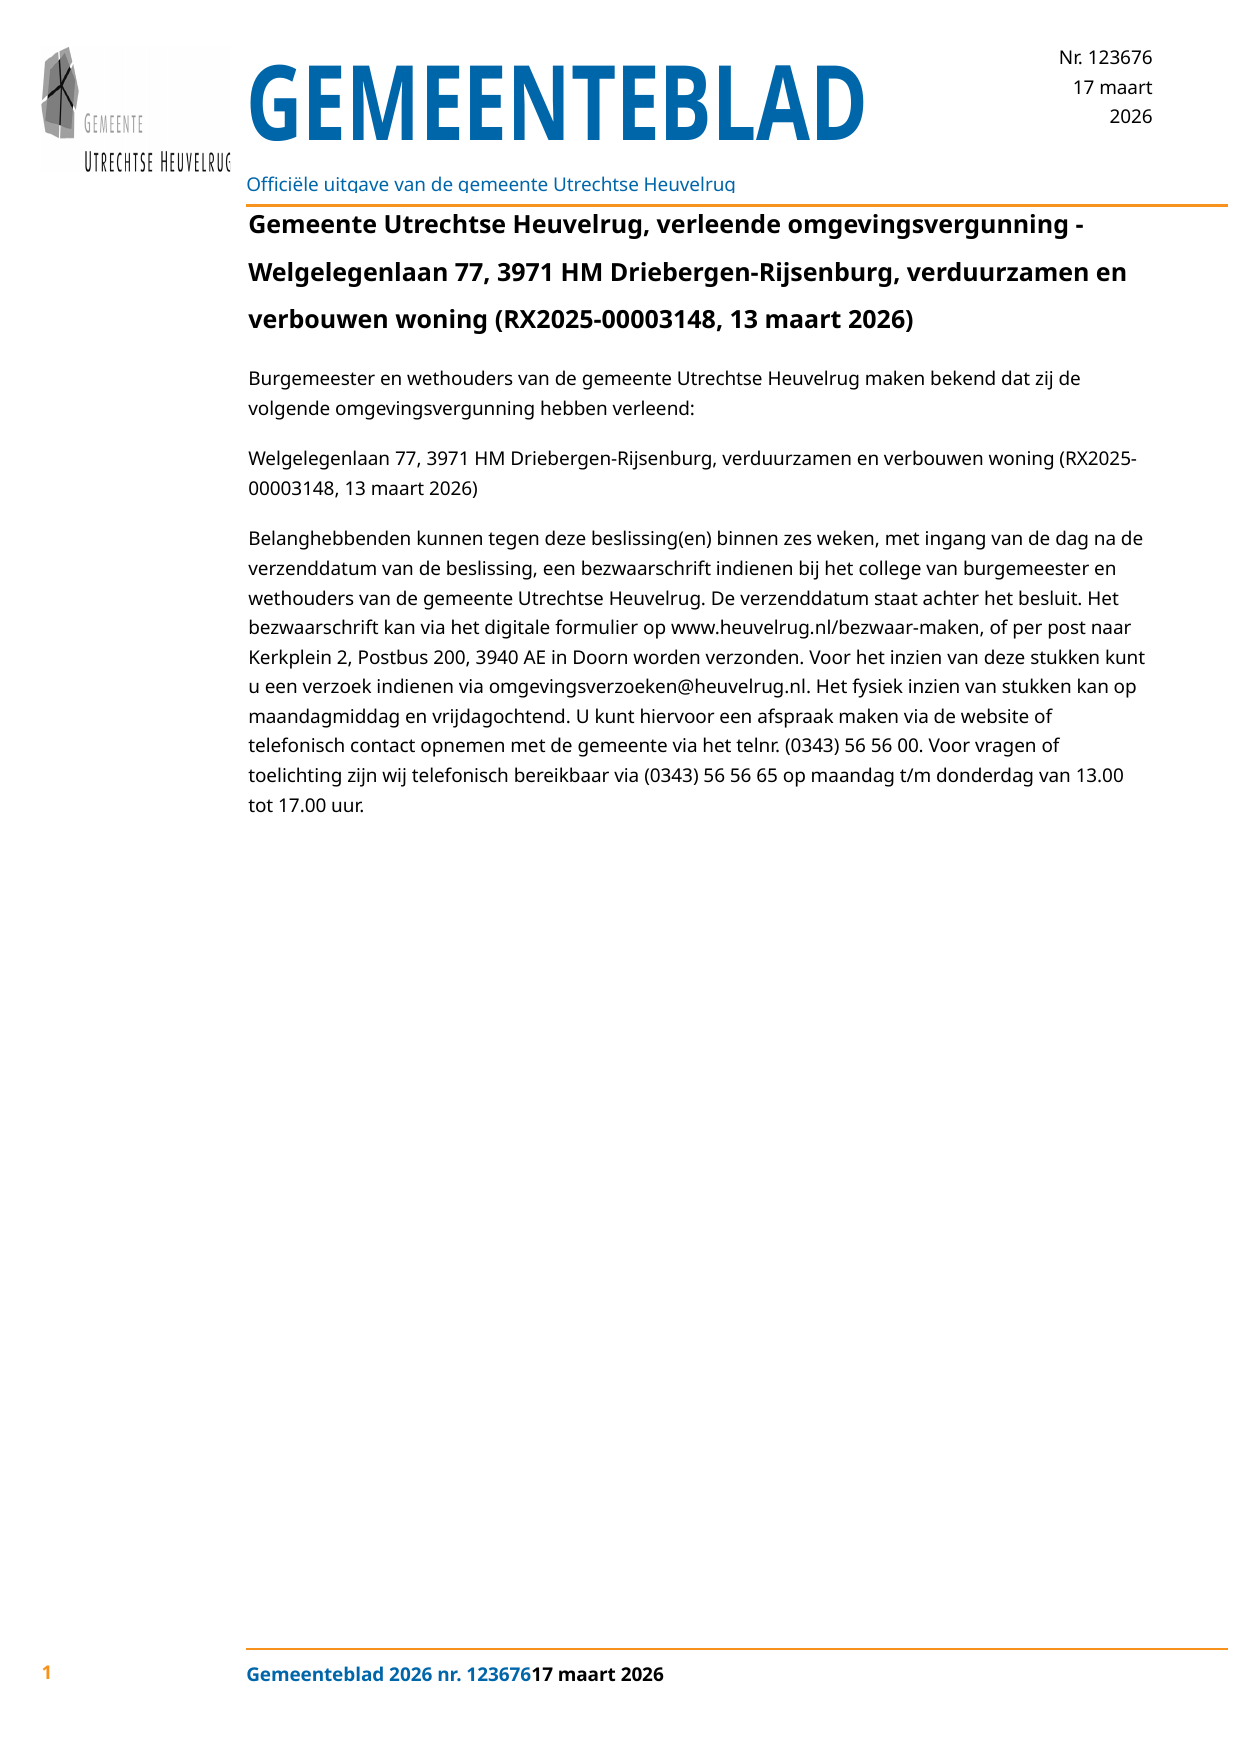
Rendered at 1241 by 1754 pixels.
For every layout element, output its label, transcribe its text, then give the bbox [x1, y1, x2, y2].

text Gemeente Utrechtse Heuvelrug, verleende omgevingsvergunning - Welgelegenlaan 77, 3971 HM Driebergen-Rijsenburg, verduurzamen en verbouwen woning (RX2025-00003148, 13 maart 2026) [248, 207, 1152, 336]
text Belanghebbenden kunnen tegen deze beslissing(en) binnen zes weken, met ingang van de dag na de verzenddatum van de beslissing, een bezwaarschrift indienen bij het college van burgemeester en wethouders van de gemeente Utrechtse Heuvelrug. De verzenddatum staat achter het besluit. Het bezwaarschrift kan via het digitale formulier op www.heuvelrug.nl/bezwaar-maken, of per post naar Kerkplein 2, Postbus 200, 3940 AE in Doorn worden verzonden. Voor het inzien van deze stukken kunt u een verzoek indienen via omgevingsverzoeken@heuvelrug.nl. Het fysiek inzien van stukken kan op maandagmiddag en vrijdagochtend. U kunt hiervoor een afspraak maken via de website of telefonisch contact opnemen met de gemeente via het telnr. (0343) 56 56 00. Voor vragen of toelichting zijn wij telefonisch bereikbaar via (0343) 56 56 65 op maandag t/m donderdag van 13.00 tot 17.00 uur. [248, 526, 1152, 817]
text Burgemeester en wethouders van de gemeente Utrechtse Heuvelrug maken bekend dat zij de volgende omgevingsvergunning hebben verleend: [248, 366, 1152, 421]
text Welgelegenlaan 77, 3971 HM Driebergen-Rijsenburg, verduurzamen en verbouwen woning (RX2025-00003148, 13 maart 2026) [248, 446, 1152, 501]
picture [41, 47, 231, 172]
